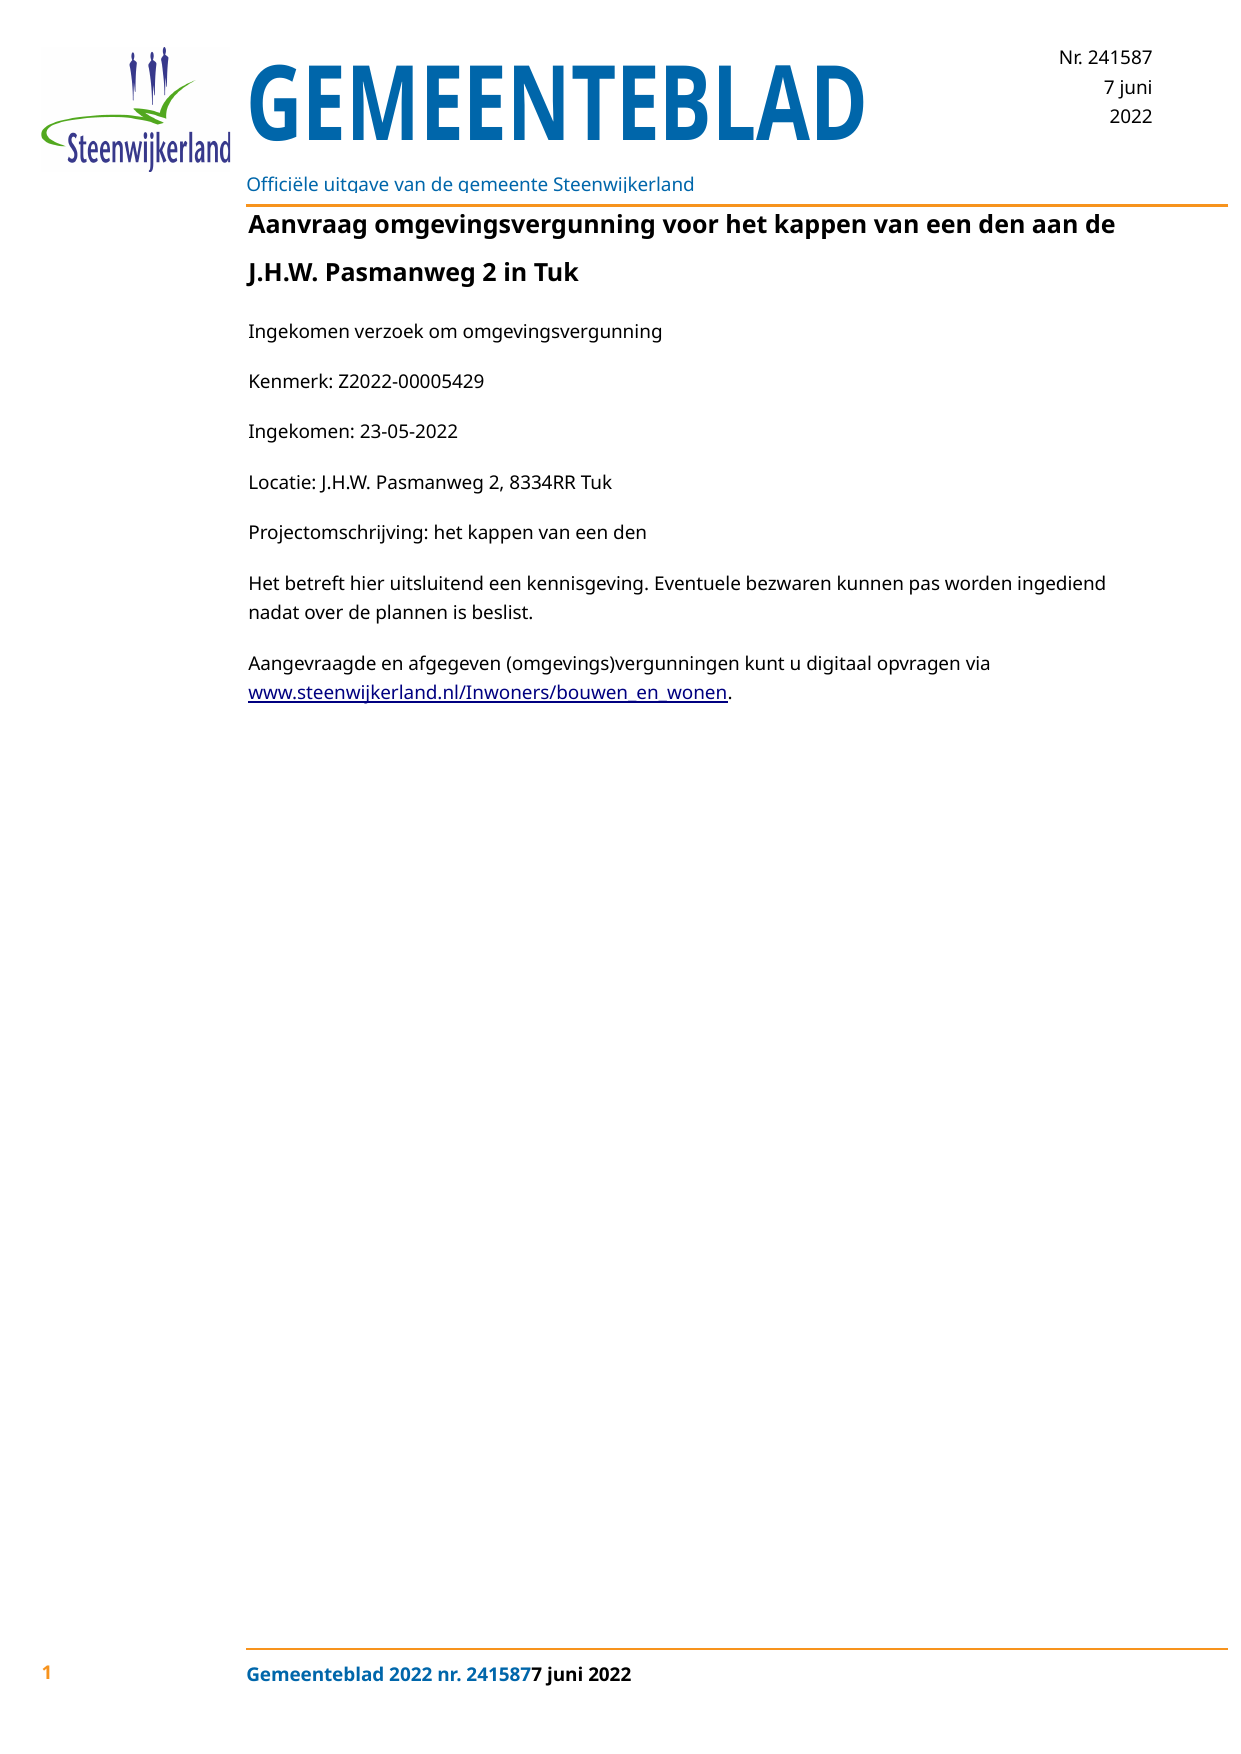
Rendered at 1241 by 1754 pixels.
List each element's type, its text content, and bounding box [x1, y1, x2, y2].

text Aangevraagde en afgegeven (omgevings)vergunningen kunt u digitaal opvragen via www.steenwijkerland.nl/Inwoners/bouwen_en_wonen. [248, 650, 1152, 705]
text Aanvraag omgevingsvergunning voor het kappen van een den aan de J.H.W. Pasmanweg 2 in Tuk [248, 207, 1152, 288]
text Projectomschrijving: het kappen van een den [248, 519, 1152, 545]
text Locatie: J.H.W. Pasmanweg 2, 8334RR Tuk [248, 469, 1152, 495]
text Het betreft hier uitsluitend een kennisgeving. Eventuele bezwaren kunnen pas worden ingediend nadat over de plannen is beslist. [248, 570, 1152, 625]
text Kenmerk: Z2022-00005429 [248, 368, 1152, 394]
picture [41, 47, 231, 172]
text Ingekomen: 23-05-2022 [248, 419, 1152, 444]
text Ingekomen verzoek om omgevingsvergunning [248, 318, 1152, 344]
